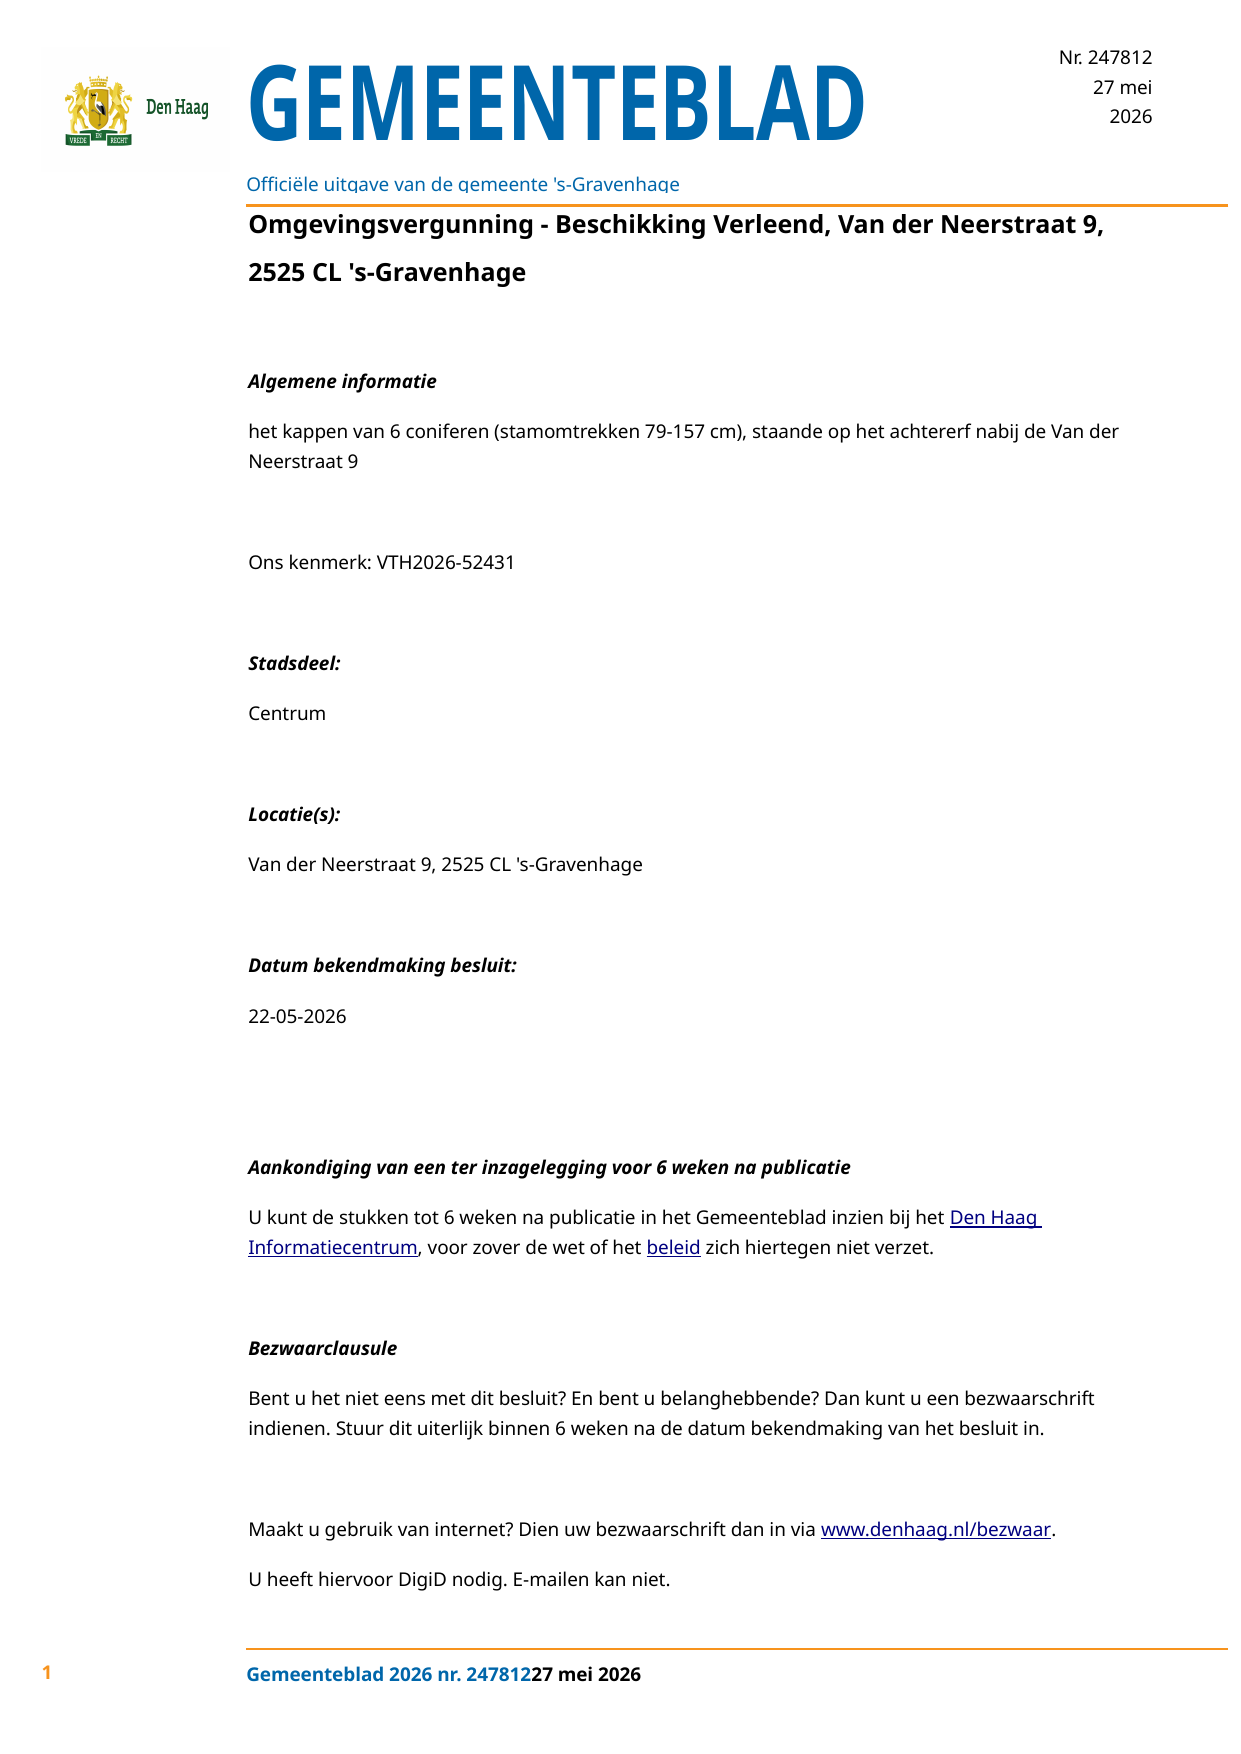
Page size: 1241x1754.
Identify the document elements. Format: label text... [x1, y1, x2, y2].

text Van der Neerstraat 9, 2525 CL 's-Gravenhage [248, 852, 1152, 877]
text Bezwaarclausule [248, 1335, 1152, 1361]
text U heeft hiervoor DigiD nodig. E-mailen kan niet. [248, 1566, 1152, 1592]
picture [41, 47, 231, 172]
text Locatie(s): [248, 801, 1152, 827]
text U kunt de stukken tot 6 weken na publicatie in het Gemeenteblad inzien bij het Den Haag Informatiecentrum, voor zover de wet of het beleid zich hiertegen niet verzet. [248, 1204, 1152, 1260]
text het kappen van 6 coniferen (stamomtrekken 79-157 cm), staande op het achtererf nabij de Van der Neerstraat 9 [248, 419, 1152, 474]
text Maakt u gebruik van internet? Dien uw bezwaarschrift dan in via www.denhaag.nl/bezwaar. [248, 1516, 1152, 1542]
text Datum bekendmaking besluit: [248, 952, 1152, 978]
text Centrum [248, 700, 1152, 726]
text 22-05-2026 [248, 1003, 1152, 1029]
text Stadsdeel: [248, 650, 1152, 676]
text Bent u het niet eens met dit besluit? En bent u belanghebbende? Dan kunt u een bezwaarschrift indienen. Stuur dit uiterlijk binnen 6 weken na de datum bekendmaking van het besluit in. [248, 1385, 1152, 1441]
text Algemene informatie [248, 368, 1152, 394]
text Omgevingsvergunning - Beschikking Verleend, Van der Neerstraat 9, 2525 CL 's-Gravenhage [248, 207, 1152, 288]
text Aankondiging van een ter inzagelegging voor 6 weken na publicatie [248, 1154, 1152, 1180]
text Ons kenmerk: VTH2026-52431 [248, 549, 1152, 575]
